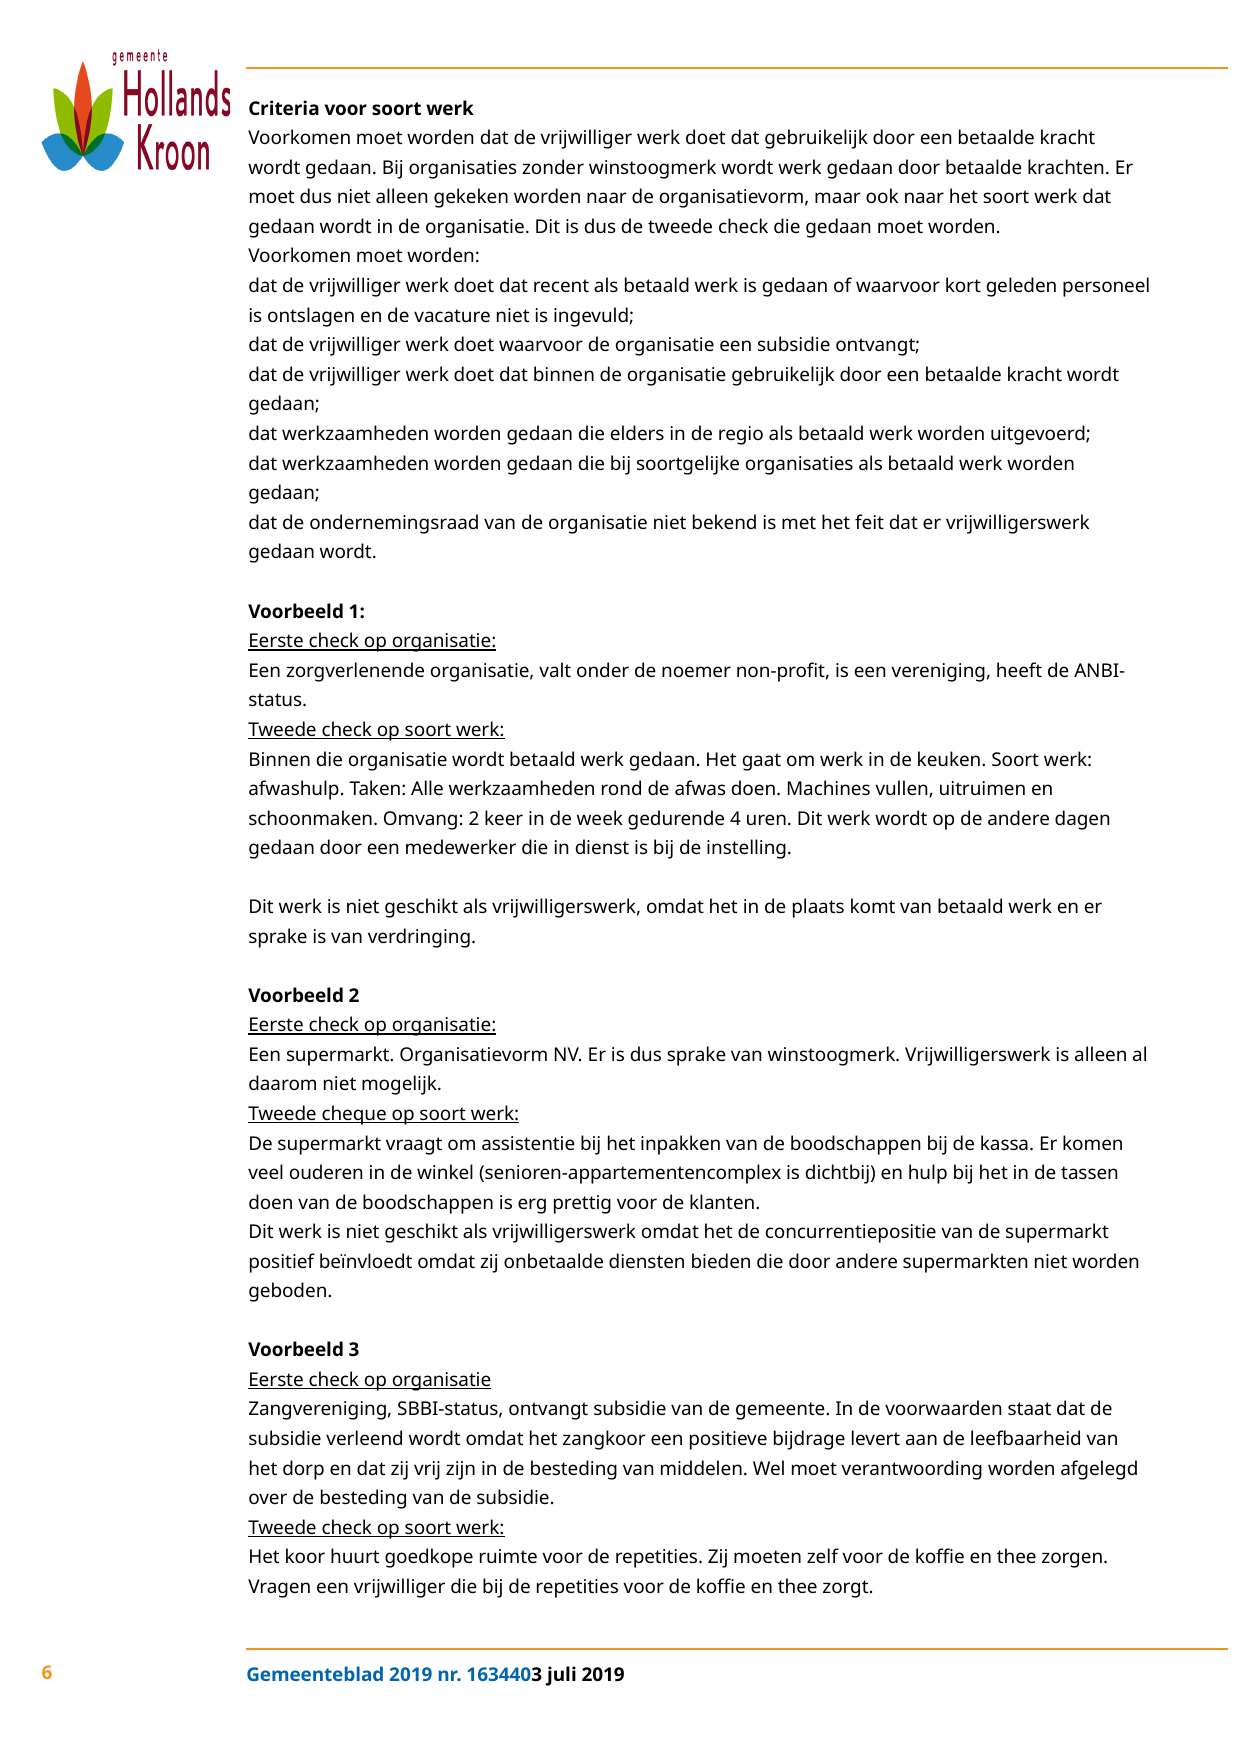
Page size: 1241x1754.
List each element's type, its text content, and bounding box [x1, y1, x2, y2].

picture [41, 47, 231, 172]
text dat de vrijwilliger werk doet dat binnen de organisatie gebruikelijk door een betaalde kracht wordt gedaan; [248, 361, 1152, 416]
text Criteria voor soort werk [248, 95, 1152, 121]
text Voorkomen moet worden: [248, 243, 1152, 268]
table_header Voorbeeld 3 Eerste check op organisatie Zangvereniging, SBBI-status, ontvangt subsidie van de gemeente. In de voorwaarden staat dat de subsidie verleend wordt omdat het zangkoor een positieve bijdrage levert aan de leefbaarheid van het dorp en dat zij vrij zijn in de besteding van middelen. Wel moet verantwoording worden afgelegd over de besteding van de subsidie. Tweede check op soort werk: Het koor huurt goedkope ruimte voor de repetities. Zij moeten zelf voor de koffie en thee zorgen. Vragen een vrijwilliger die bij de repetities voor de koffie en thee zorgt. [248, 1336, 1152, 1599]
text dat werkzaamheden worden gedaan die bij soortgelijke organisaties als betaald werk worden gedaan; [248, 450, 1152, 505]
text dat werkzaamheden worden gedaan die elders in de regio als betaald werk worden uitgevoerd; [248, 420, 1152, 446]
text dat de ondernemingsraad van de organisatie niet bekend is met het feit dat er vrijwilligerswerk gedaan wordt. [248, 509, 1152, 564]
text Voorkomen moet worden dat de vrijwilliger werk doet dat gebruikelijk door een betaalde kracht wordt gedaan. Bij organisaties zonder winstoogmerk wordt werk gedaan door betaalde krachten. Er moet dus niet alleen gekeken worden naar de organisatievorm, maar ook naar het soort werk dat gedaan wordt in de organisatie. Dit is dus de tweede check die gedaan moet worden. [248, 124, 1152, 239]
text dat de vrijwilliger werk doet dat recent als betaald werk is gedaan of waarvoor kort geleden personeel is ontslagen en de vacature niet is ingevuld; [248, 272, 1152, 328]
table_header Voorbeeld 1: Eerste check op organisatie: Een zorgverlenende organisatie, valt onder de noemer non-profit, is een vereniging, heeft de ANBI-status. Tweede check op soort werk: Binnen die organisatie wordt betaald werk gedaan. Het gaat om werk in de keuken. Soort werk: afwashulp. Taken: Alle werkzaamheden rond de afwas doen. Machines vullen, uitruimen en schoonmaken. Omvang: 2 keer in de week gedurende 4 uren. Dit werk wordt op de andere dagen gedaan door een medewerker die in dienst is bij de instelling. Dit werk is niet geschikt als vrijwilligerswerk, omdat het in de plaats komt van betaald werk en er sprake is van verdringing. [248, 598, 1152, 949]
text dat de vrijwilliger werk doet waarvoor de organisatie een subsidie ontvangt; [248, 331, 1152, 357]
table_header Voorbeeld 2 Eerste check op organisatie: Een supermarkt. Organisatievorm NV. Er is dus sprake van winstoogmerk. Vrijwilligerswerk is alleen al daarom niet mogelijk. Tweede cheque op soort werk: De supermarkt vraagt om assistentie bij het inpakken van de boodschappen bij de kassa. Er komen veel ouderen in de winkel (senioren-appartementencomplex is dichtbij) en hulp bij het in de tassen doen van de boodschappen is erg prettig voor de klanten. Dit werk is niet geschikt als vrijwilligerswerk omdat het de concurrentiepositie van de supermarkt positief beïnvloedt omdat zij onbetaalde diensten bieden die door andere supermarkten niet worden geboden. [248, 982, 1152, 1303]
